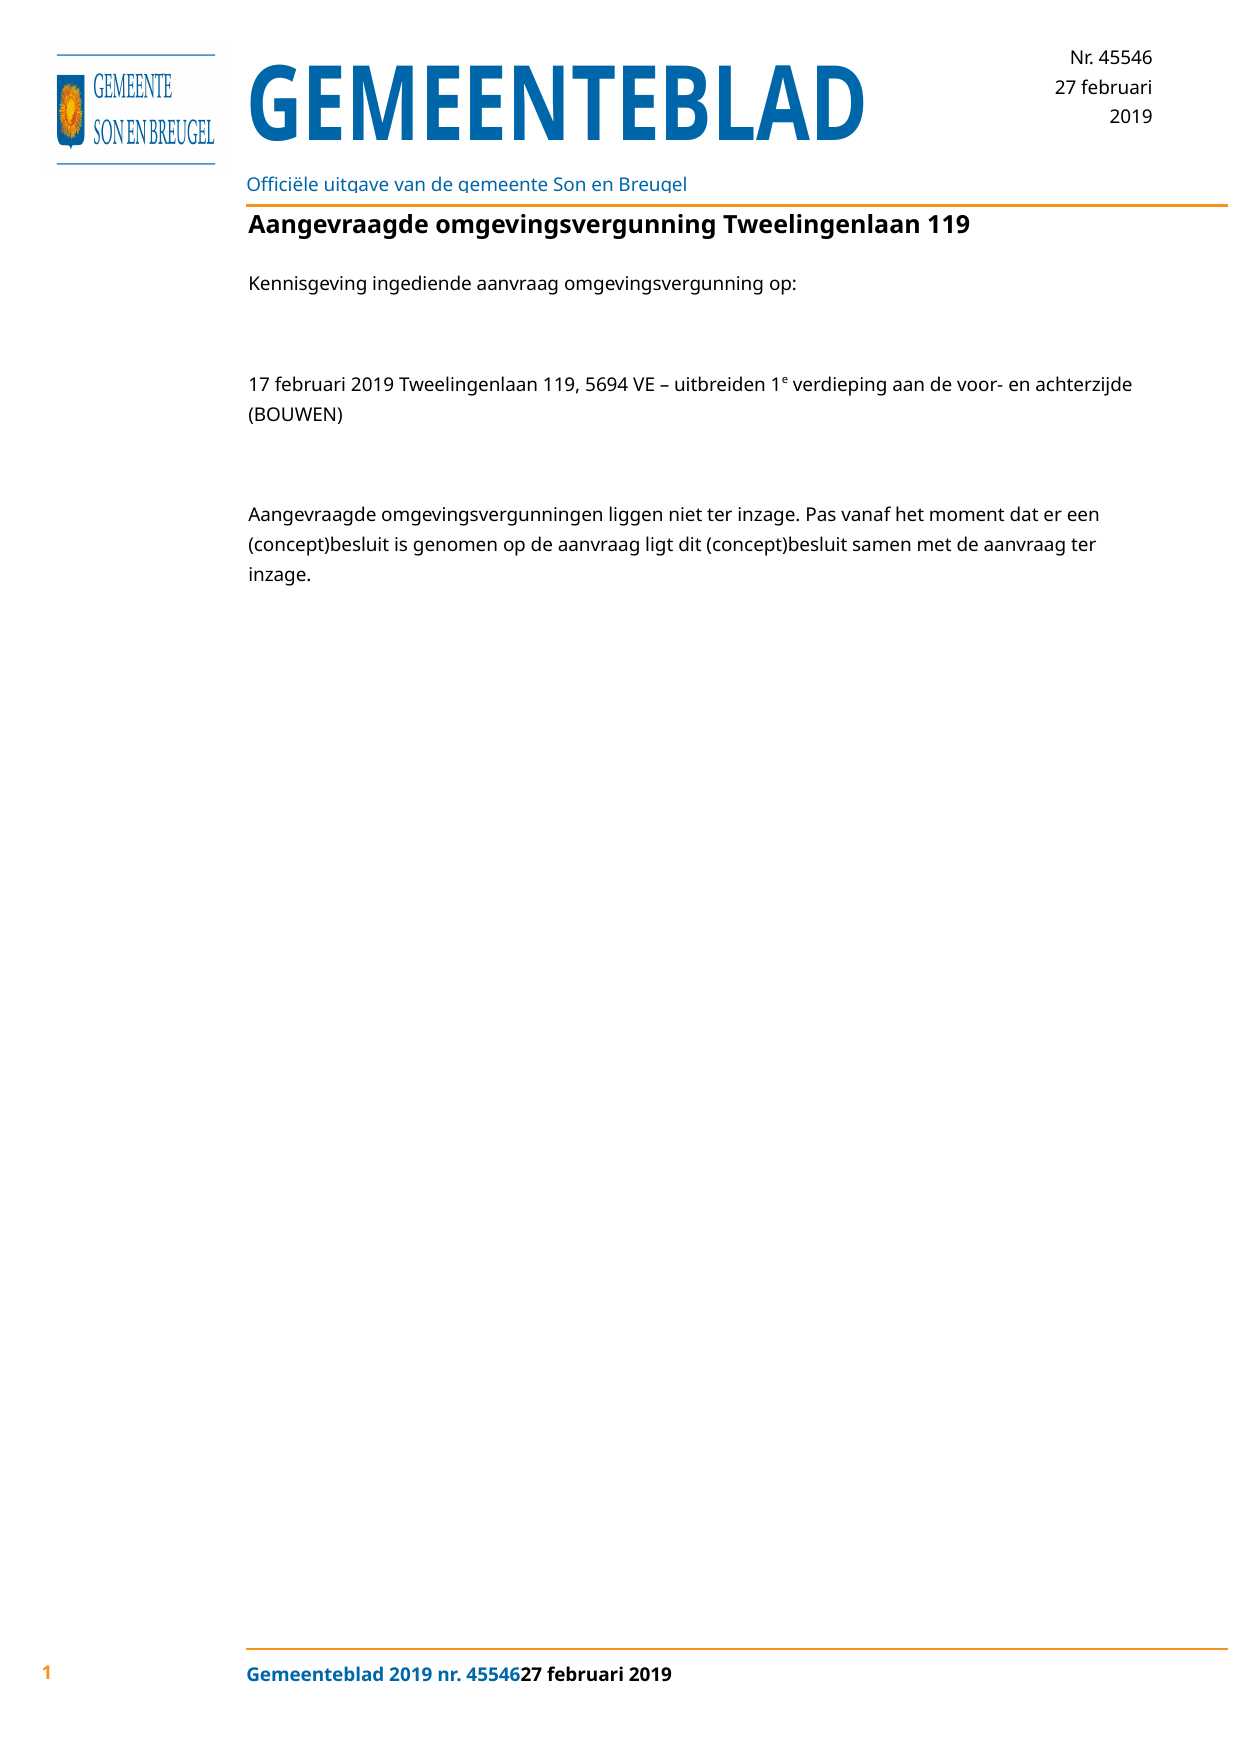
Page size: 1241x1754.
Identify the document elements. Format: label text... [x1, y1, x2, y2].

picture [41, 47, 231, 172]
text Aangevraagde omgevingsvergunningen liggen niet ter inzage. Pas vanaf het moment dat er een (concept)besluit is genomen op de aanvraag ligt dit (concept)besluit samen met de aanvraag ter inzage. [248, 502, 1152, 586]
text Kennisgeving ingediende aanvraag omgevingsvergunning op: [248, 270, 1152, 296]
text 17 februari 2019 Tweelingenlaan 119, 5694 VE – uitbreiden 1e verdieping aan de voor- en achterzijde (BOUWEN) [248, 371, 1152, 426]
text Aangevraagde omgevingsvergunning Tweelingenlaan 119 [248, 207, 1152, 241]
